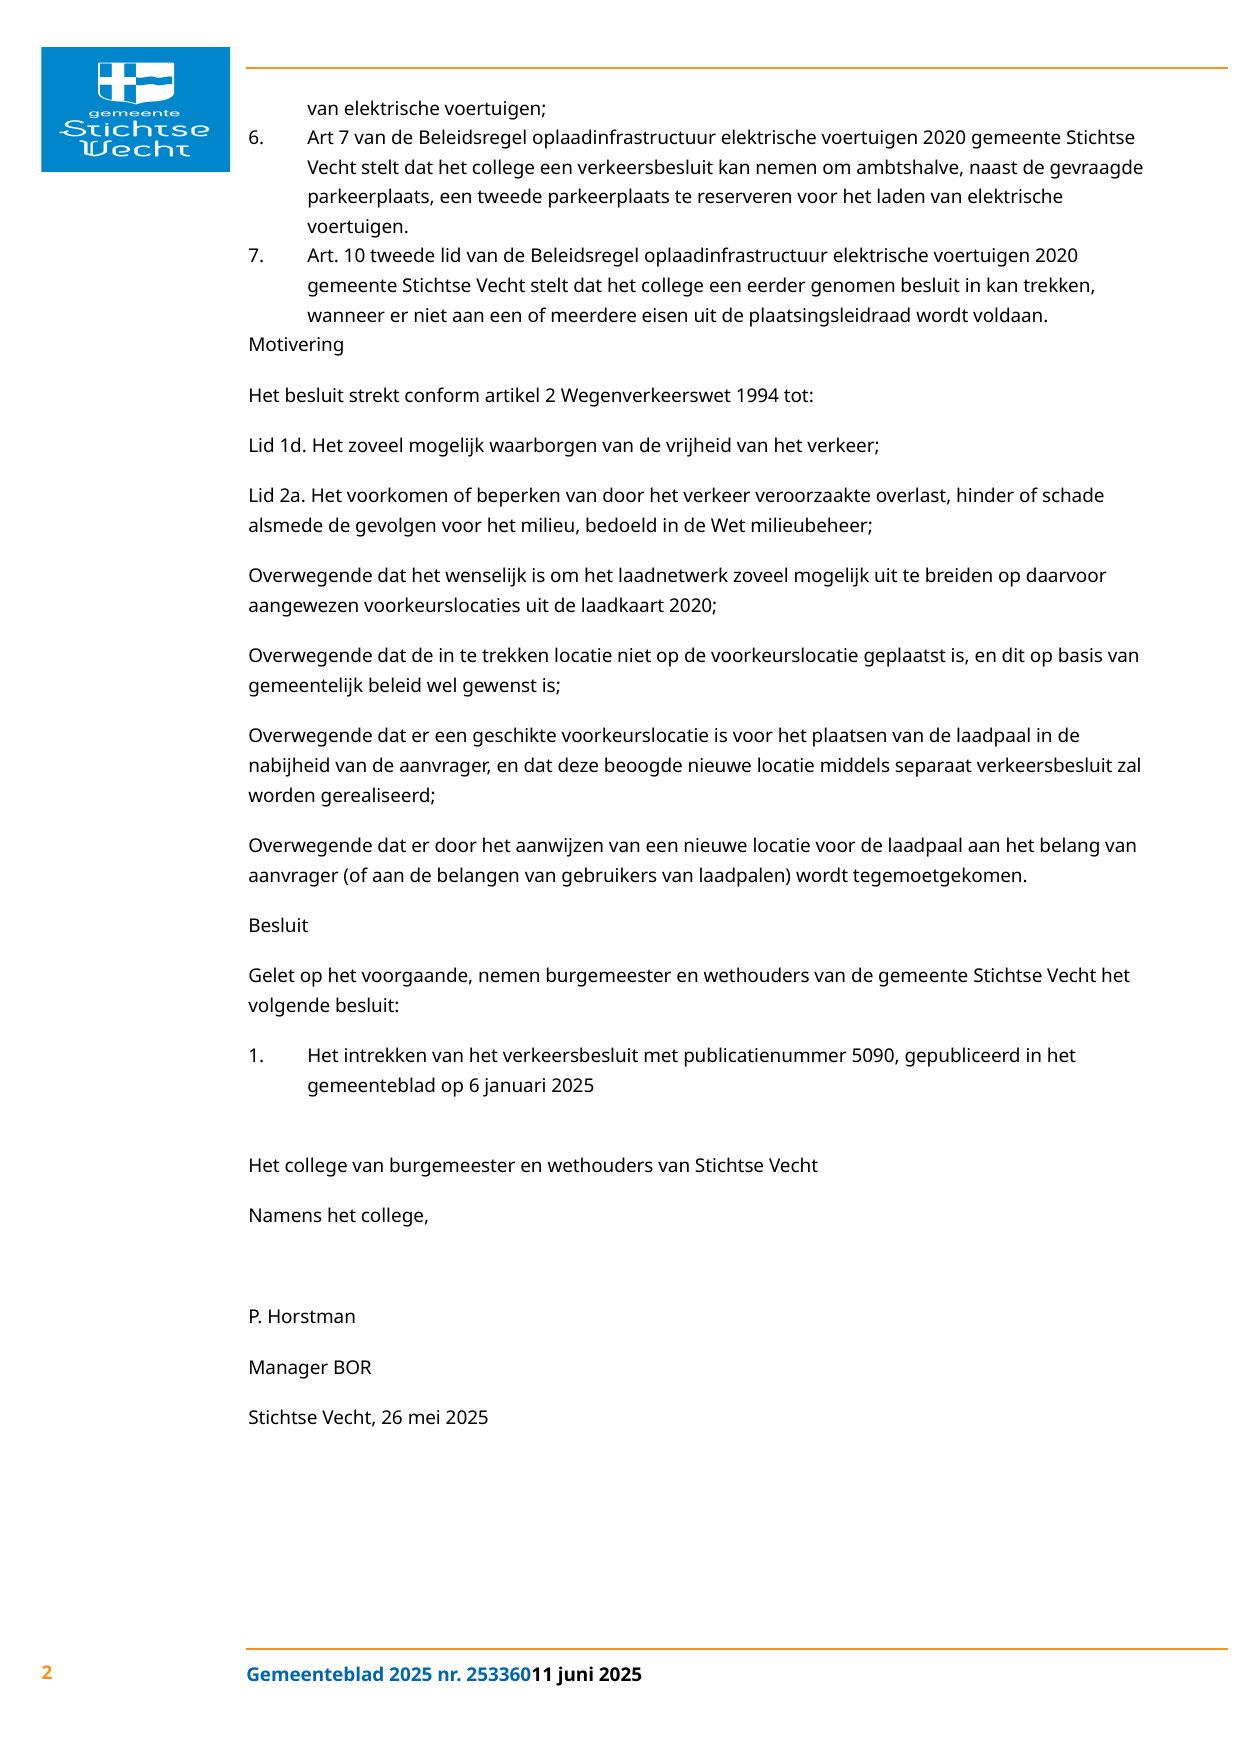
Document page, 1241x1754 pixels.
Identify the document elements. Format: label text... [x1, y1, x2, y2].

text Stichtse Vecht, 26 mei 2025 [248, 1404, 1152, 1430]
text Het besluit strekt conform artikel 2 Wegenverkeerswet 1994 tot: [248, 382, 1152, 408]
list Art. 10 tweede lid van de Beleidsregel oplaadinfrastructuur elektrische voertuigen 2020 gemeente Stichtse Vecht stelt dat het college een eerder genomen besluit in kan trekken, wanneer er niet aan een of meerdere eisen uit de plaatsingsleidraad wordt voldaan. [248, 243, 1152, 328]
text Namens het college, [248, 1203, 1152, 1228]
text Besluit [248, 912, 1152, 938]
text Motivering [248, 331, 1152, 357]
picture [99, 63, 135, 101]
text Lid 1d. Het zoveel mogelijk waarborgen van de vrijheid van het verkeer; [248, 432, 1152, 458]
text P. Horstman [248, 1303, 1152, 1329]
list Art 7 van de Beleidsregel oplaadinfrastructuur elektrische voertuigen 2020 gemeente Stichtse Vecht stelt dat het college een verkeersbesluit kan nemen om ambtshalve, naast de gevraagde parkeerplaats, een tweede parkeerplaats te reserveren voor het laden van elektrische voertuigen. [248, 124, 1152, 239]
text Overwegende dat het wenselijk is om het laadnetwerk zoveel mogelijk uit te breiden op daarvoor aangewezen voorkeurslocaties uit de laadkaart 2020; [248, 563, 1152, 618]
text Lid 2a. Het voorkomen of beperken van door het verkeer veroorzaakte overlast, hinder of schade alsmede de gevolgen voor het milieu, bedoeld in de Wet milieubeheer; [248, 483, 1152, 538]
text Overwegende dat er door het aanwijzen van een nieuwe locatie voor de laadpaal aan het belang van aanvrager (of aan de belangen van gebruikers van laadpalen) wordt tegemoetgekomen. [248, 832, 1152, 888]
text Overwegende dat er een geschikte voorkeurslocatie is voor het plaatsen van de laadpaal in de nabijheid van de aanvrager, en dat deze beoogde nieuwe locatie middels separaat verkeersbesluit zal worden gerealiseerd; [248, 723, 1152, 808]
text Het college van burgemeester en wethouders van Stichtse Vecht [248, 1152, 1152, 1178]
list Het intrekken van het verkeersbesluit met publicatienummer 5090, gepubliceerd in het gemeenteblad op 6 januari 2025 [248, 1043, 1152, 1098]
text Gelet op het voorgaande, nemen burgemeester en wethouders van de gemeente Stichtse Vecht het volgende besluit: [248, 963, 1152, 1018]
list van elektrische voertuigen; [248, 95, 1152, 121]
text Overwegende dat de in te trekken locatie niet op de voorkeurslocatie geplaatst is, en dit op basis van gemeentelijk beleid wel gewenst is; [248, 643, 1152, 698]
text Manager BOR [248, 1354, 1152, 1380]
picture [137, 63, 174, 103]
